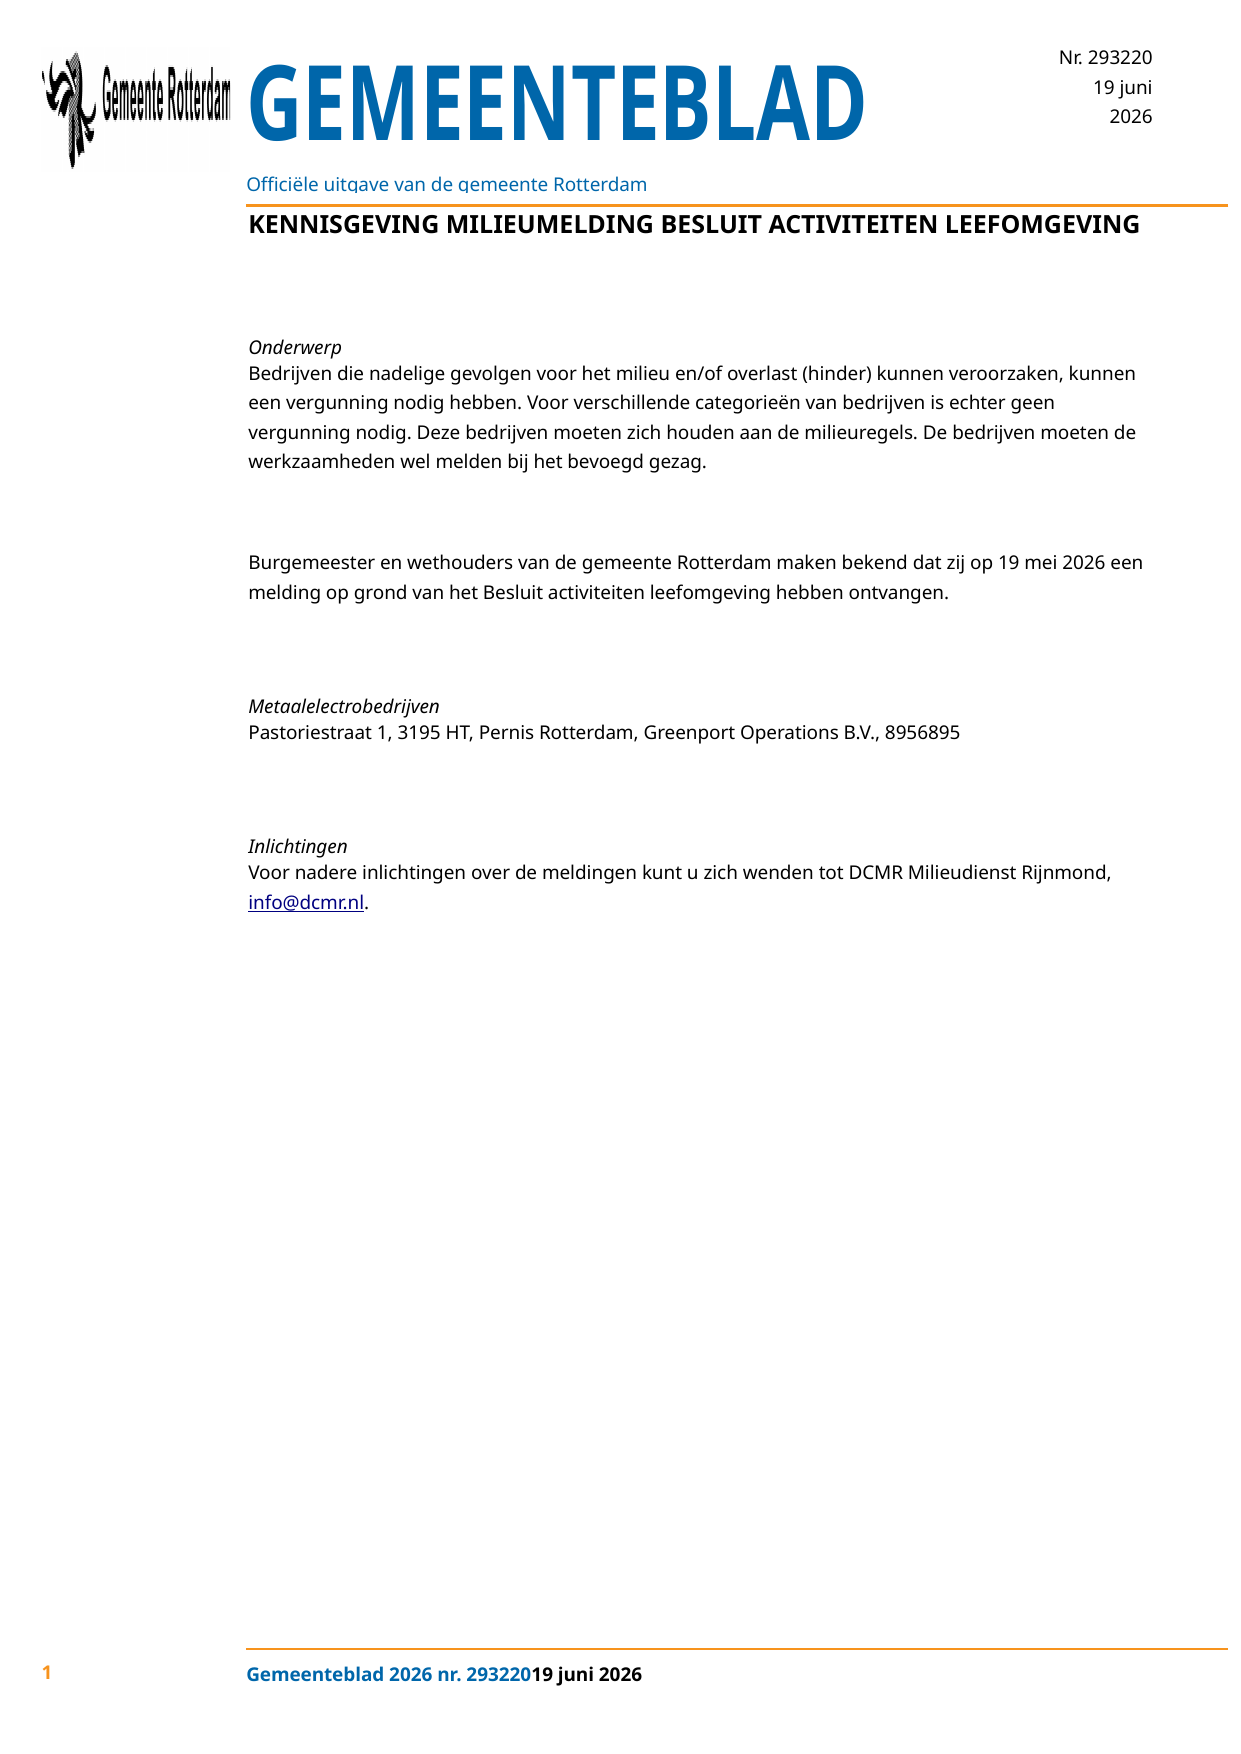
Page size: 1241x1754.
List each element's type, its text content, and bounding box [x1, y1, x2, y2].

picture [41, 47, 231, 172]
text Bedrijven die nadelige gevolgen voor het milieu en/of overlast (hinder) kunnen veroorzaken, kunnen een vergunning nodig hebben. Voor verschillende categorieën van bedrijven is echter geen vergunning nodig. Deze bedrijven moeten zich houden aan de milieuregels. De bedrijven moeten de werkzaamheden wel melden bij het bevoegd gezag. [248, 360, 1152, 474]
text Voor nadere inlichtingen over de meldingen kunt u zich wenden tot DCMR Milieudienst Rijnmond, info@dcmr.nl. [248, 859, 1152, 915]
text Burgemeester en wethouders van de gemeente Rotterdam maken bekend dat zij op 19 mei 2026 een melding op grond van het Besluit activiteiten leefomgeving hebben ontvangen. [248, 549, 1152, 605]
text KENNISGEVING MILIEUMELDING BESLUIT ACTIVITEITEN LEEFOMGEVING [248, 207, 1152, 241]
text Onderwerp [248, 334, 1152, 360]
text Inlichtingen [248, 834, 1152, 859]
text Pastoriestraat 1, 3195 HT, Pernis Rotterdam, Greenport Operations B.V., 8956895 [248, 719, 1152, 745]
text Metaalelectrobedrijven [248, 693, 1152, 719]
